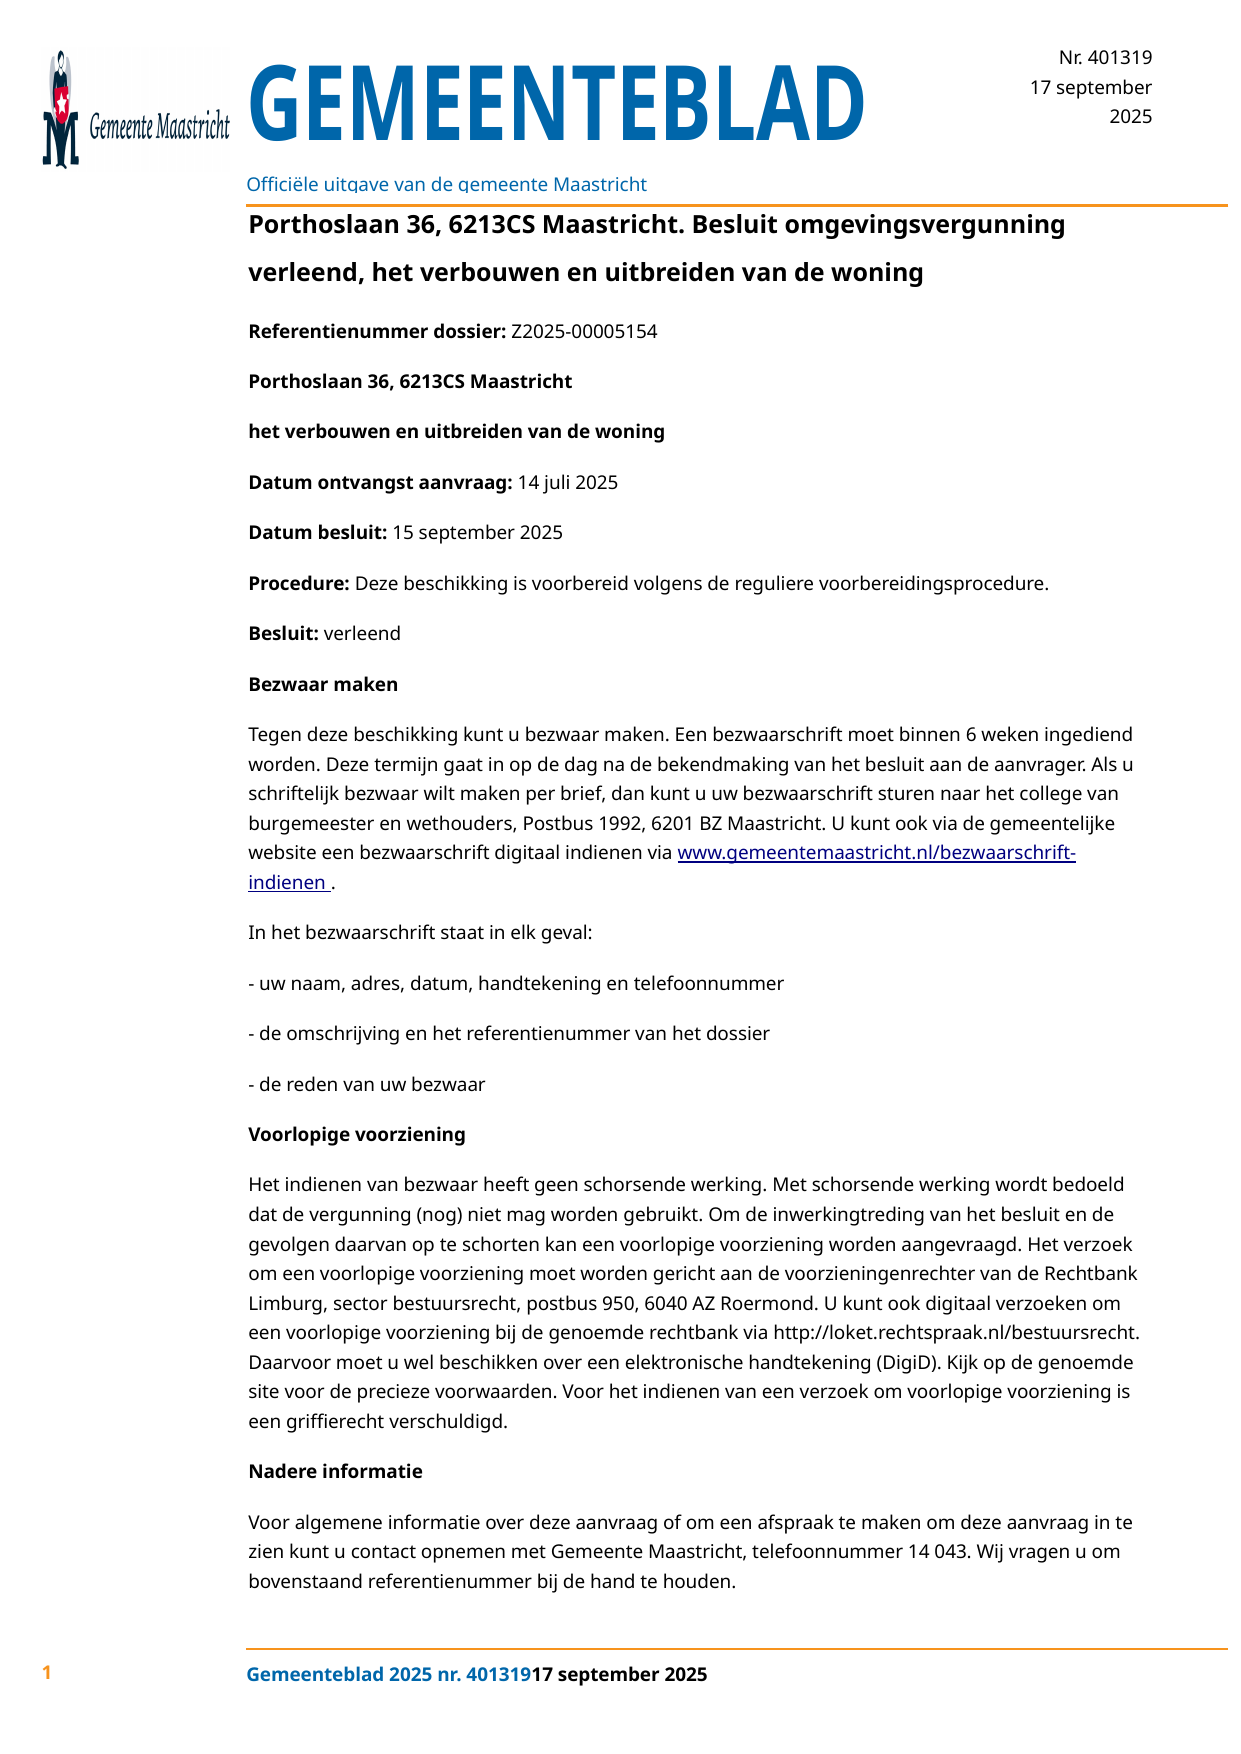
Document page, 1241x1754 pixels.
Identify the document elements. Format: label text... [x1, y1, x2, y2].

text Porthoslaan 36, 6213CS Maastricht [248, 368, 1152, 394]
text In het bezwaarschrift staat in elk geval: [248, 919, 1152, 945]
text het verbouwen en uitbreiden van de woning [248, 419, 1152, 444]
text Bezwaar maken [248, 671, 1152, 697]
text Voorlopige voorziening [248, 1121, 1152, 1147]
text Porthoslaan 36, 6213CS Maastricht. Besluit omgevingsvergunning verleend, het verbouwen en uitbreiden van de woning [248, 207, 1152, 288]
text Tegen deze beschikking kunt u bezwaar maken. Een bezwaarschrift moet binnen 6 weken ingediend worden. Deze termijn gaat in op de dag na de bekendmaking van het besluit aan de aanvrager. Als u schriftelijk bezwaar wilt maken per brief, dan kunt u uw bezwaarschrift sturen naar het college van burgemeester en wethouders, Postbus 1992, 6201 BZ Maastricht. U kunt ook via de gemeentelijke website een bezwaarschrift digitaal indienen via www.gemeentemaastricht.nl/bezwaarschrift-indienen . [248, 721, 1152, 895]
text Het indienen van bezwaar heeft geen schorsende werking. Met schorsende werking wordt bedoeld dat de vergunning (nog) niet mag worden gebruikt. Om de inwerkingtreding van het besluit en de gevolgen daarvan op te schorten kan een voorlopige voorziening worden aangevraagd. Het verzoek om een voorlopige voorziening moet worden gericht aan de voorzieningenrechter van de Rechtbank Limburg, sector bestuursrecht, postbus 950, 6040 AZ Roermond. U kunt ook digitaal verzoeken om een voorlopige voorziening bij de genoemde rechtbank via http://loket.rechtspraak.nl/bestuursrecht. Daarvoor moet u wel beschikken over een elektronische handtekening (DigiD). Kijk op de genoemde site voor de precieze voorwaarden. Voor het indienen van een verzoek om voorlopige voorziening is een griffierecht verschuldigd. [248, 1172, 1152, 1434]
picture [41, 47, 231, 172]
text Datum ontvangst aanvraag: 14 juli 2025 [248, 469, 1152, 495]
text Procedure: Deze beschikking is voorbereid volgens de reguliere voorbereidingsprocedure. [248, 570, 1152, 596]
text Nadere informatie [248, 1459, 1152, 1484]
text Voor algemene informatie over deze aanvraag of om een afspraak te maken om deze aanvraag in te zien kunt u contact opnemen met Gemeente Maastricht, telefoonnummer 14 043. Wij vragen u om bovenstaand referentienummer bij de hand te houden. [248, 1509, 1152, 1594]
text - de reden van uw bezwaar [248, 1071, 1152, 1097]
text Referentienummer dossier: Z2025-00005154 [248, 318, 1152, 344]
text - de omschrijving en het referentienummer van het dossier [248, 1020, 1152, 1046]
text Besluit: verleend [248, 620, 1152, 646]
text - uw naam, adres, datum, handtekening en telefoonnummer [248, 970, 1152, 996]
text Datum besluit: 15 september 2025 [248, 519, 1152, 545]
